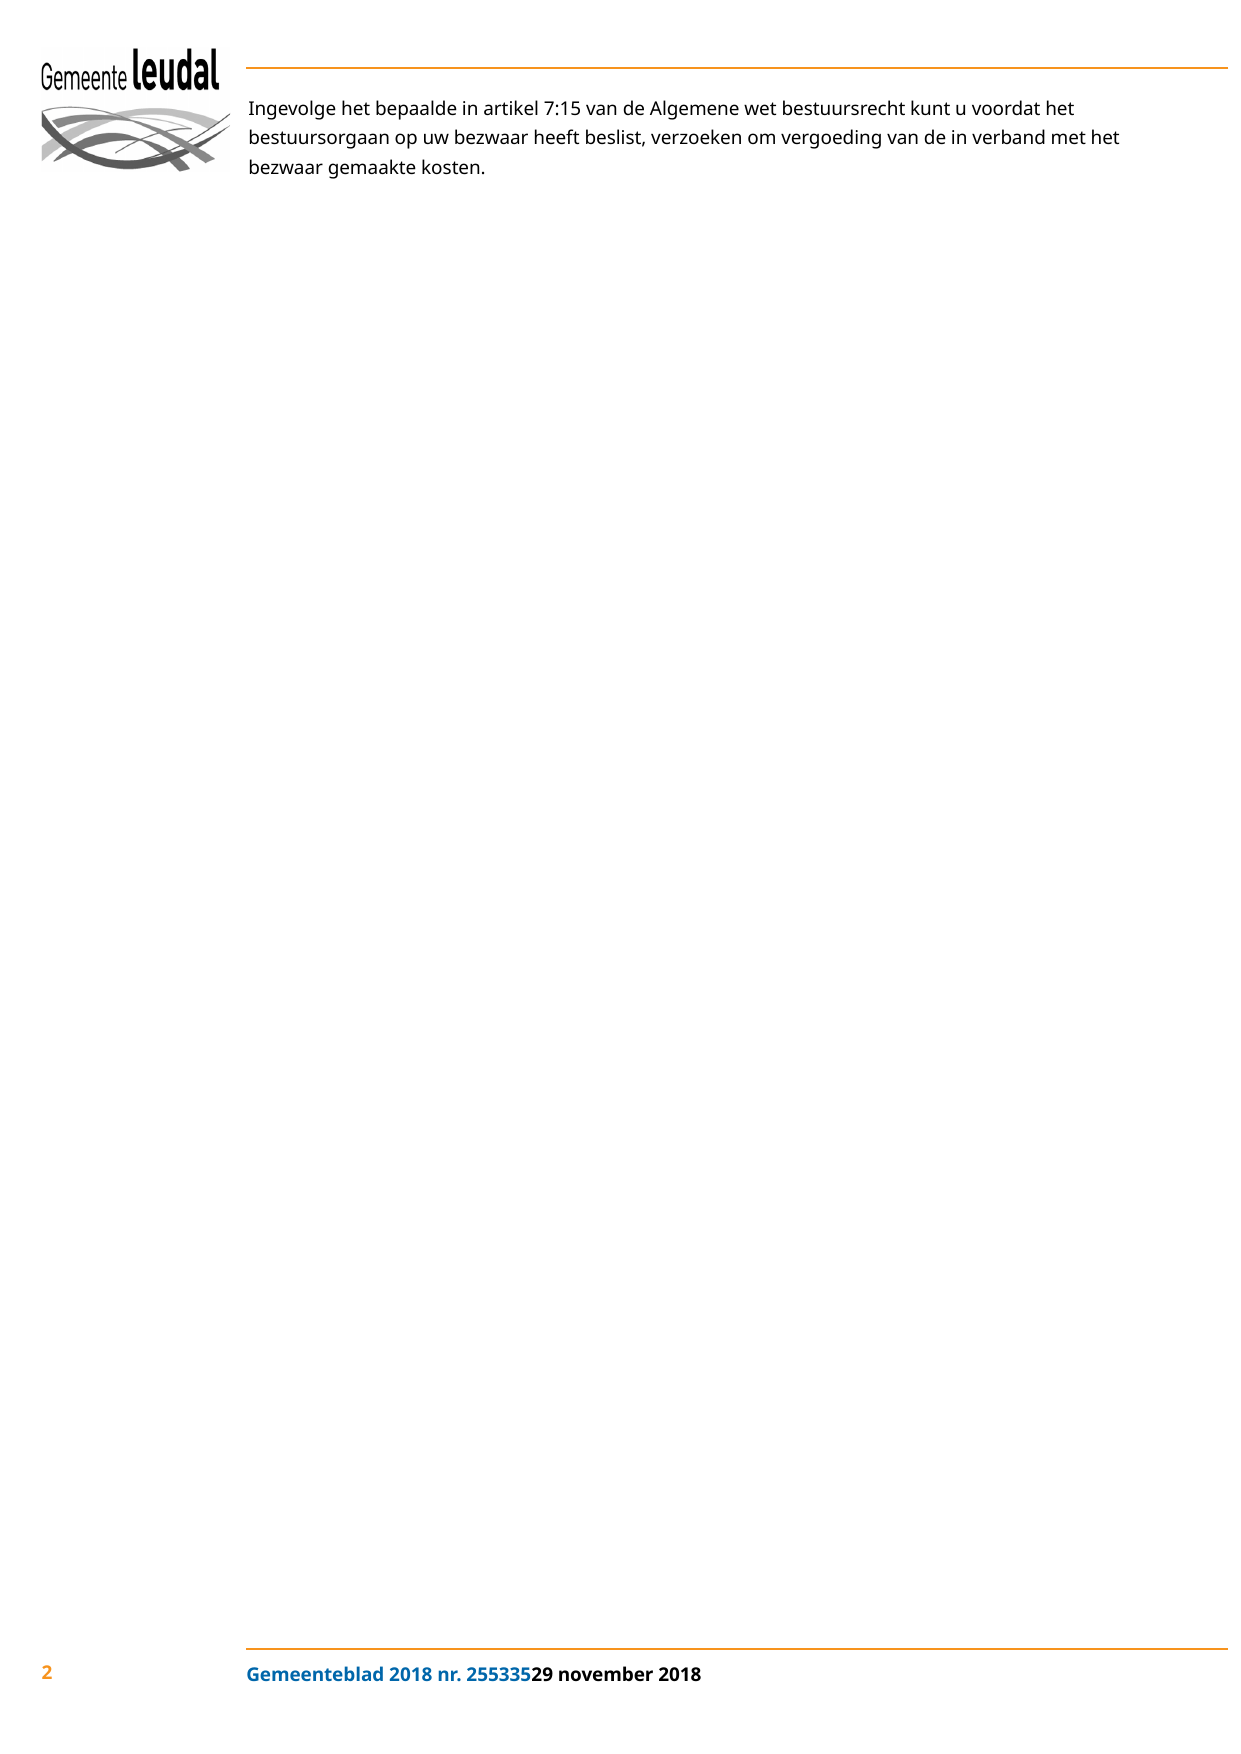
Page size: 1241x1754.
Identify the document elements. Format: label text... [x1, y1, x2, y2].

text Ingevolge het bepaalde in artikel 7:15 van de Algemene wet bestuursrecht kunt u voordat het bestuursorgaan op uw bezwaar heeft beslist, verzoeken om vergoeding van de in verband met het bezwaar gemaakte kosten. [248, 95, 1152, 180]
picture [41, 47, 231, 172]
